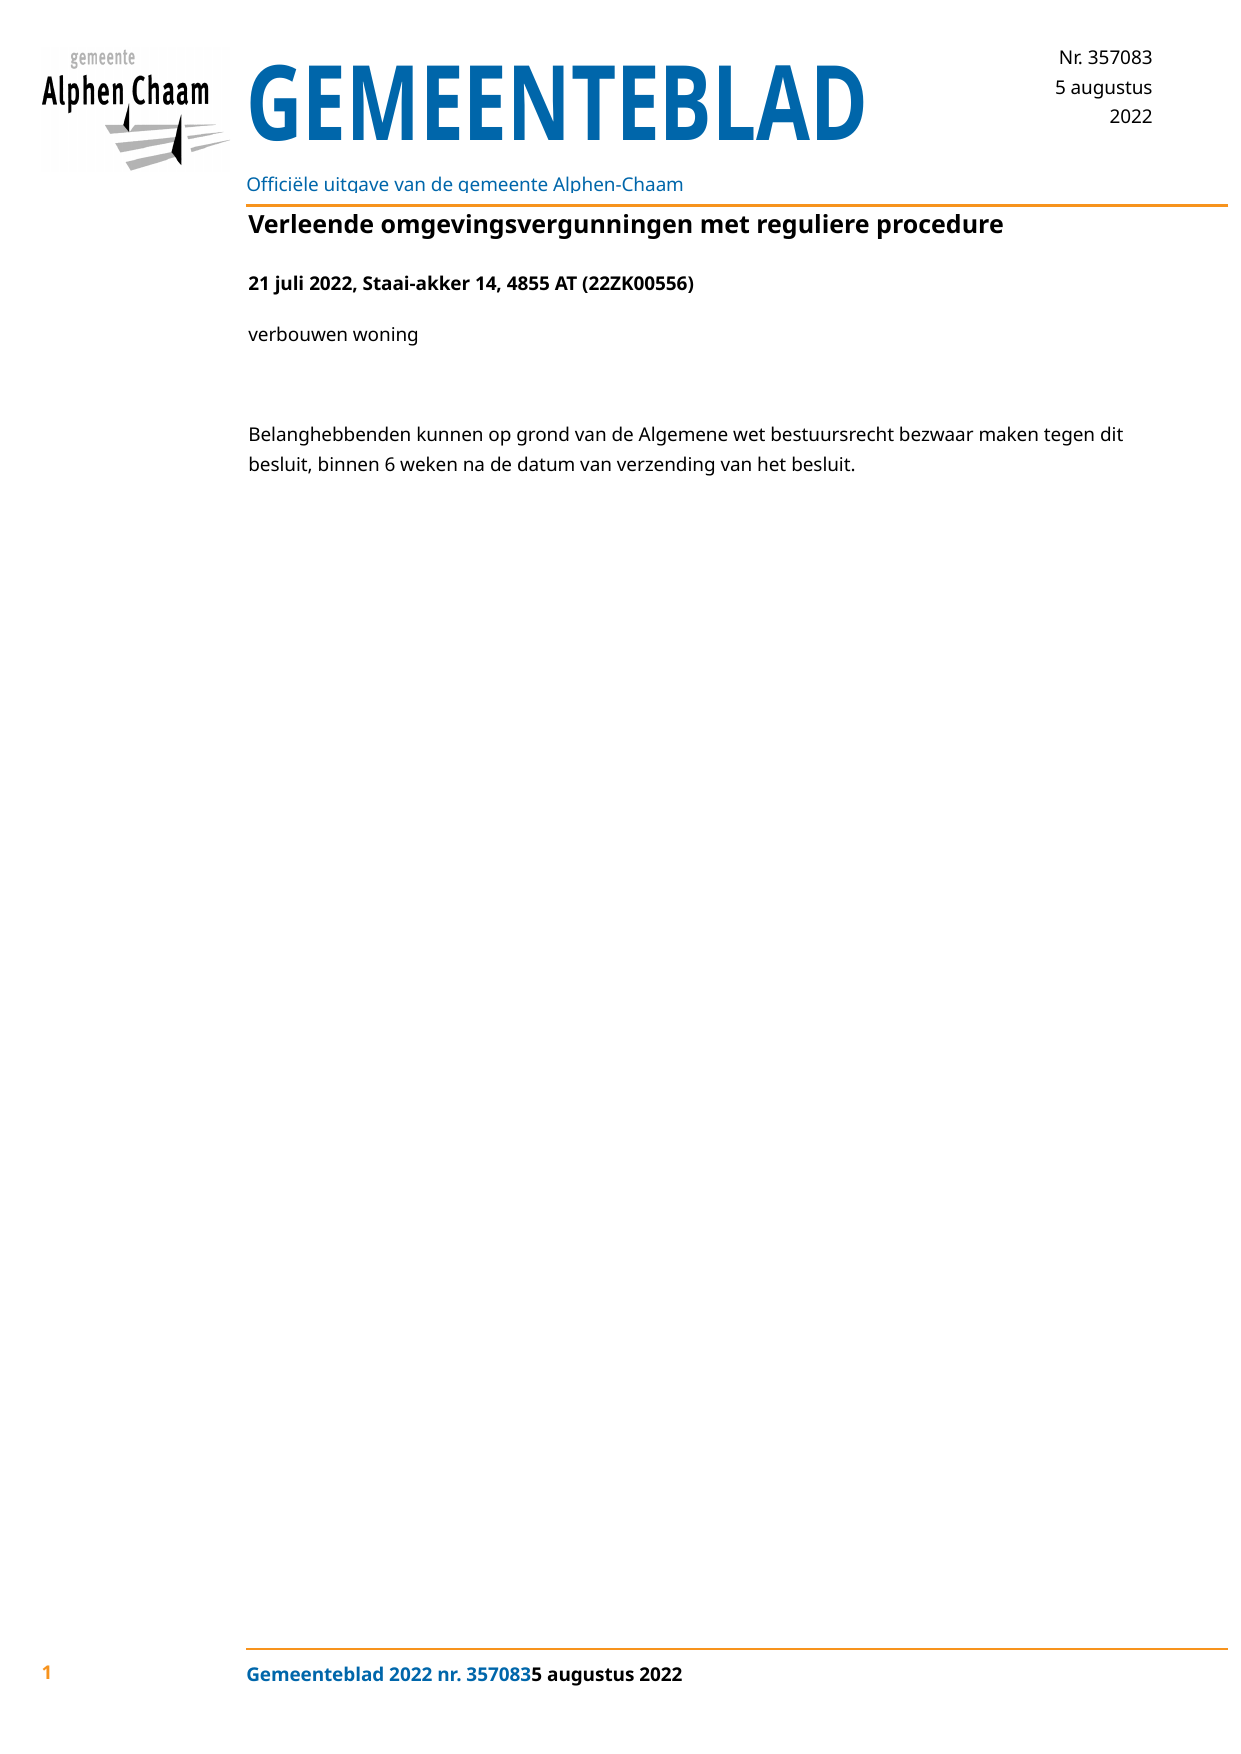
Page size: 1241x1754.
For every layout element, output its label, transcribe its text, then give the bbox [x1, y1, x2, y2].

text verbouwen woning [248, 321, 1152, 346]
text 21 juli 2022, Staai-akker 14, 4855 AT (22ZK00556) [248, 270, 1152, 296]
picture [41, 47, 231, 172]
text Verleende omgevingsvergunningen met reguliere procedure [248, 207, 1152, 241]
text Belanghebbenden kunnen op grond van de Algemene wet bestuursrecht bezwaar maken tegen dit besluit, binnen 6 weken na de datum van verzending van het besluit. [248, 422, 1152, 477]
